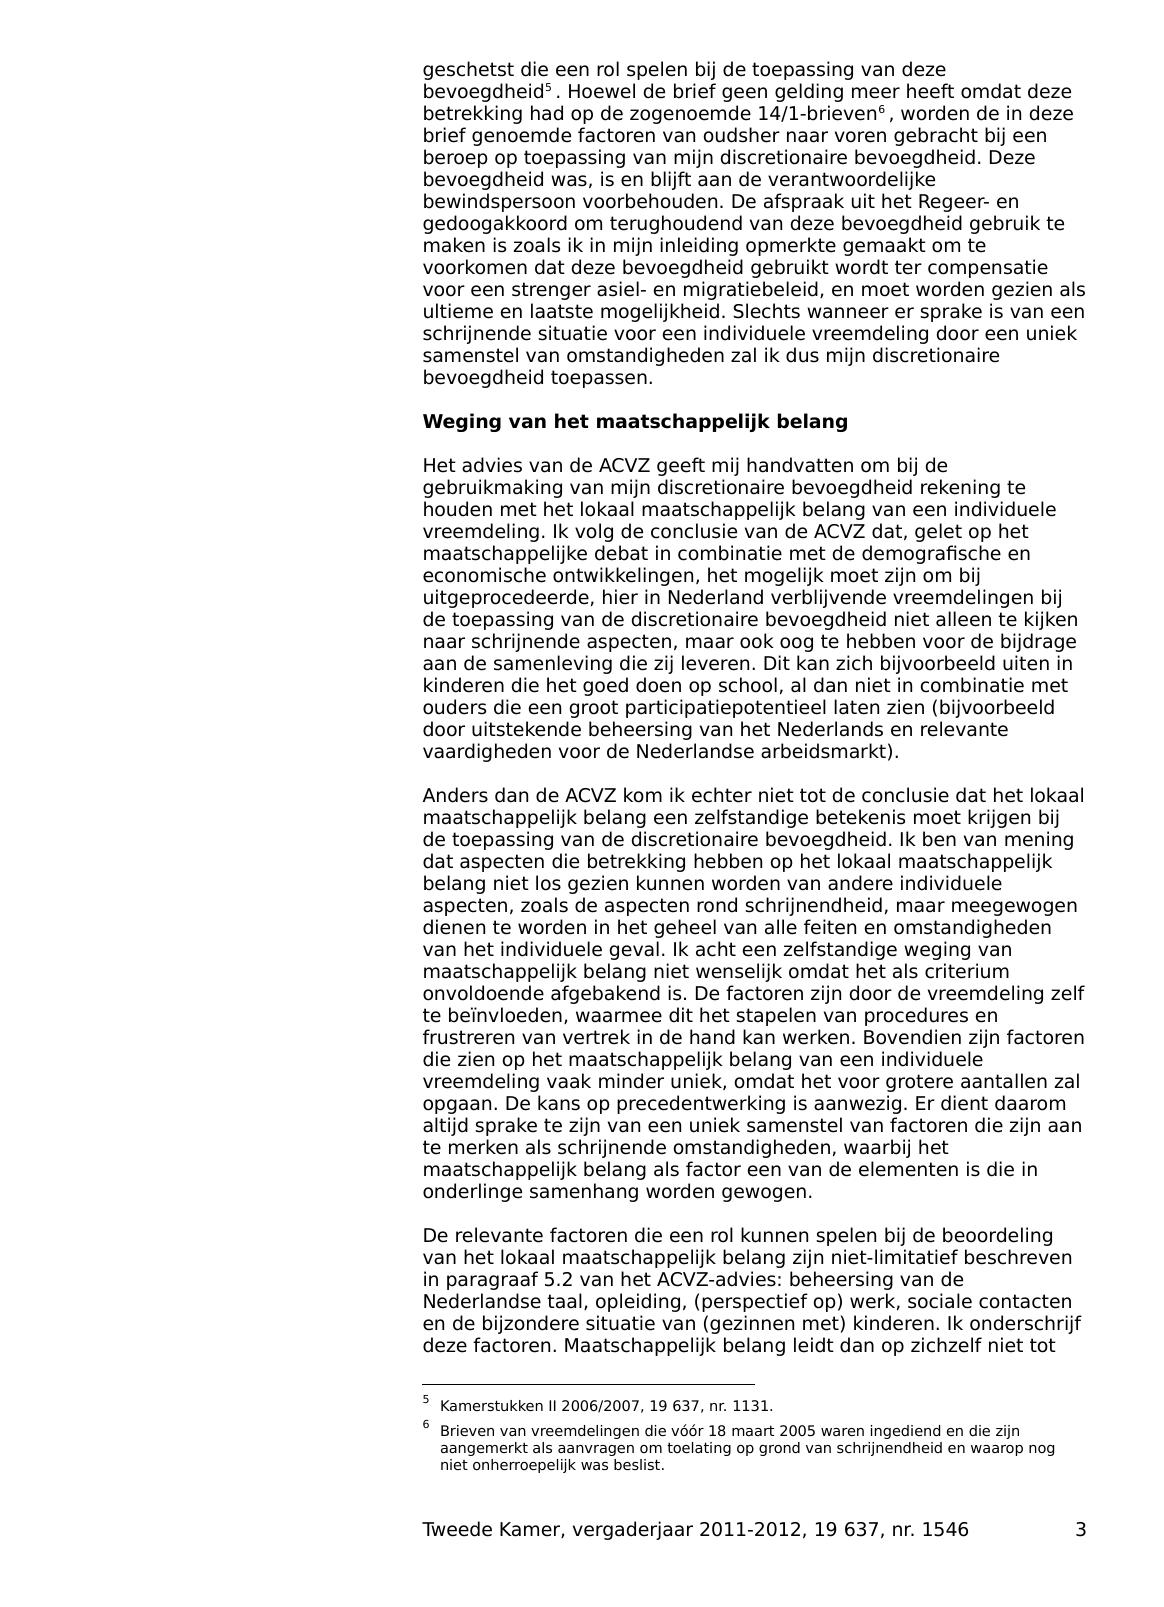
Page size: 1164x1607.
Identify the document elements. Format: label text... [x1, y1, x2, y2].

subtitle Weging van het maatschappelijk belang [422, 411, 1087, 433]
text geschetst die een rol spelen bij de toepassing van deze bevoegdheid. Hoewel de brief geen gelding meer heeft omdat deze betrekking had op de zogenoemde 14/1-brieven, worden de in deze brief genoemde factoren van oudsher naar voren gebracht bij een beroep op toepassing van mijn discretionaire bevoegdheid. Deze bevoegdheid was, is en blijft aan de verantwoordelijke bewindspersoon voorbehouden. De afspraak uit het Regeer- en gedoogakkoord om terughoudend van deze bevoegdheid gebruik te maken is zoals ik in mijn inleiding opmerkte gemaakt om te voorkomen dat deze bevoegdheid gebruikt wordt ter compensatie voor een strenger asiel- en migratiebeleid, en moet worden gezien als ultieme en laatste mogelijkheid. Slechts wanneer er sprake is van een schrijnende situatie voor een individuele vreemdeling door een uniek samenstel van omstandigheden zal ik dus mijn discretionaire bevoegdheid toepassen. [422, 59, 1087, 389]
text Brieven van vreemdelingen die vóór 18 maart 2005 waren ingediend en die zijn aangemerkt als aanvragen om toelating op grond van schrijnendheid en waarop nog niet onherroepelijk was beslist. [422, 1418, 1087, 1474]
text De relevante factoren die een rol kunnen spelen bij de beoordeling van het lokaal maatschappelijk belang zijn niet-limitatief beschreven in paragraaf 5.2 van het ACVZ-advies: beheersing van de Nederlandse taal, opleiding, (perspectief op) werk, sociale contacten en de bijzondere situatie van (gezinnen met) kinderen. Ik onderschrijf deze factoren. Maatschappelijk belang leidt dan op zichzelf niet tot [422, 1225, 1087, 1357]
text Kamerstukken II 2006/2007, 19 637, nr. 1131. [422, 1393, 1087, 1416]
text Het advies van de ACVZ geeft mij handvatten om bij de gebruikmaking van mijn discretionaire bevoegdheid rekening te houden met het lokaal maatschappelijk belang van een individuele vreemdeling. Ik volg de conclusie van de ACVZ dat, gelet op het maatschappelijke debat in combinatie met de demografische en economische ontwikkelingen, het mogelijk moet zijn om bij uitgeprocedeerde, hier in Nederland verblijvende vreemdelingen bij de toepassing van de discretionaire bevoegdheid niet alleen te kijken naar schrijnende aspecten, maar ook oog te hebben voor de bijdrage aan de samenleving die zij leveren. Dit kan zich bijvoorbeeld uiten in kinderen die het goed doen op school, al dan niet in combinatie met ouders die een groot participatiepotentieel laten zien (bijvoorbeeld door uitstekende beheersing van het Nederlands en relevante vaardigheden voor de Nederlandse arbeidsmarkt). [422, 455, 1087, 763]
text Anders dan de ACVZ kom ik echter niet tot de conclusie dat het lokaal maatschappelijk belang een zelfstandige betekenis moet krijgen bij de toepassing van de discretionaire bevoegdheid. Ik ben van mening dat aspecten die betrekking hebben op het lokaal maatschappelijk belang niet los gezien kunnen worden van andere individuele aspecten, zoals de aspecten rond schrijnendheid, maar meegewogen dienen te worden in het geheel van alle feiten en omstandigheden van het individuele geval. Ik acht een zelfstandige weging van maatschappelijk belang niet wenselijk omdat het als criterium onvoldoende afgebakend is. De factoren zijn door de vreemdeling zelf te beïnvloeden, waarmee dit het stapelen van procedures en frustreren van vertrek in de hand kan werken. Bovendien zijn factoren die zien op het maatschappelijk belang van een individuele vreemdeling vaak minder uniek, omdat het voor grotere aantallen zal opgaan. De kans op precedentwerking is aanwezig. Er dient daarom altijd sprake te zijn van een uniek samenstel van factoren die zijn aan te merken als schrijnende omstandigheden, waarbij het maatschappelijk belang als factor een van de elementen is die in onderlinge samenhang worden gewogen. [422, 785, 1087, 1203]
